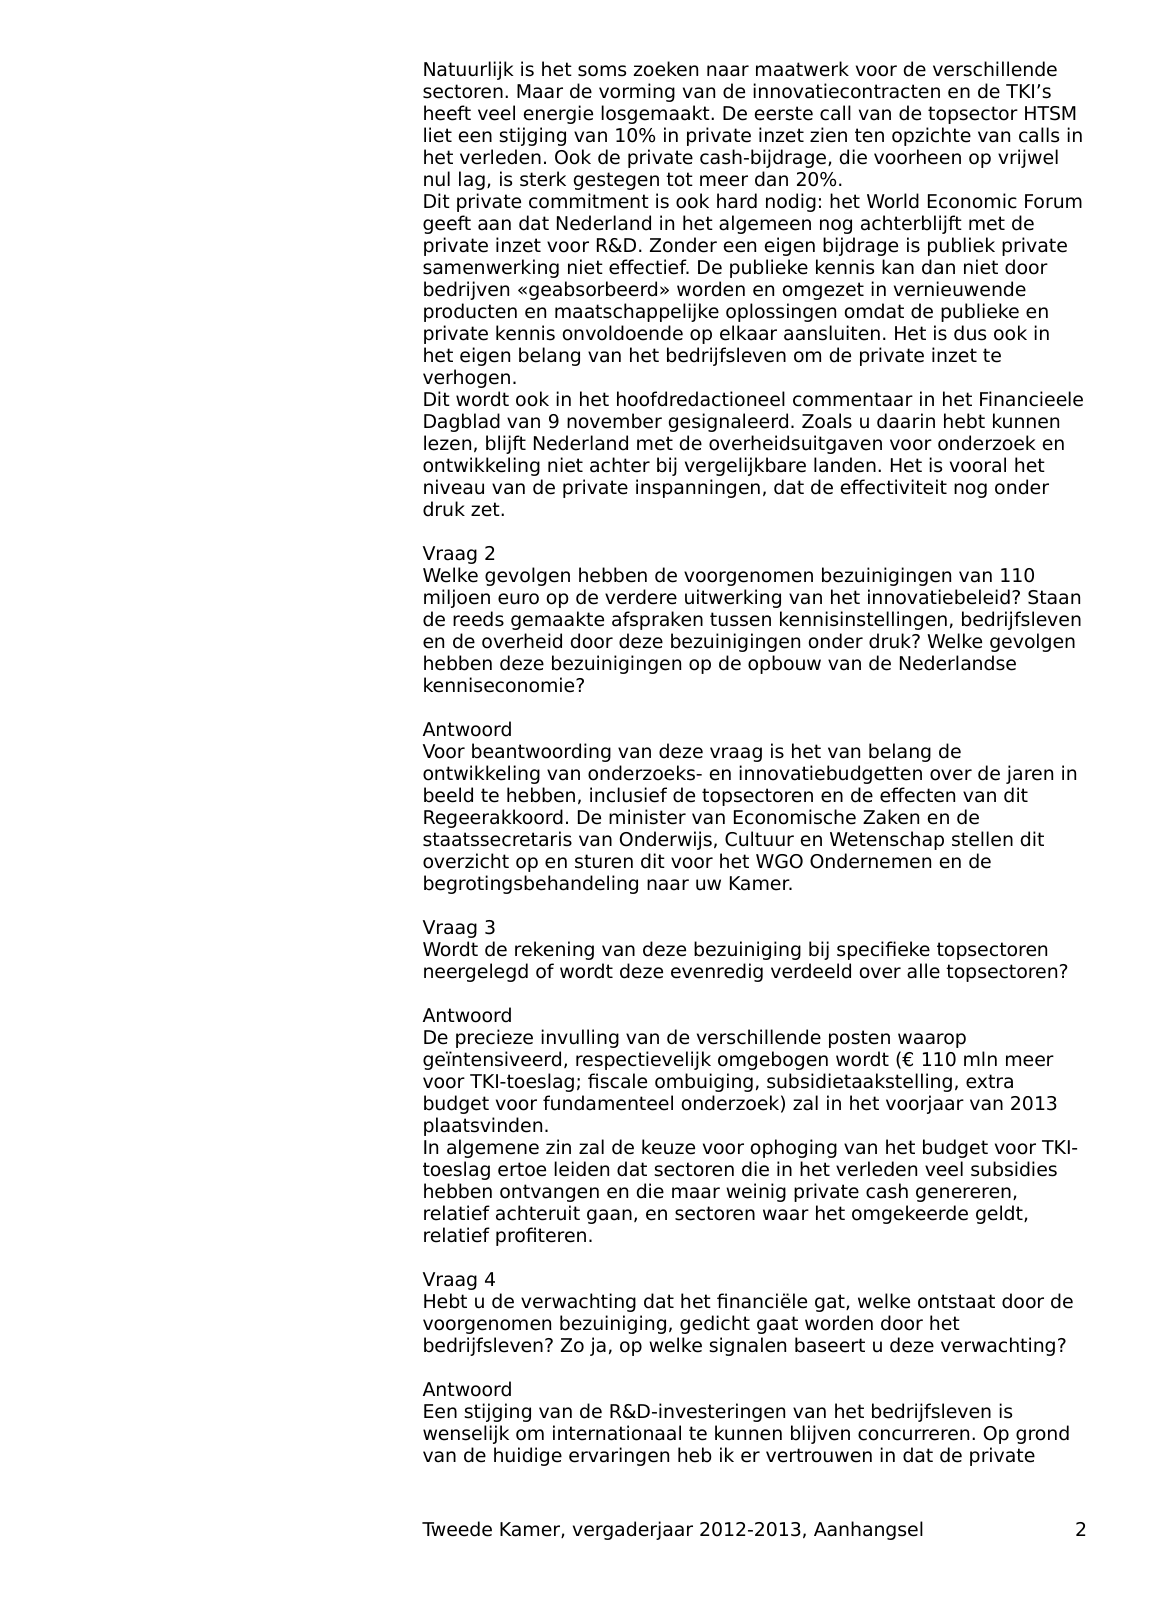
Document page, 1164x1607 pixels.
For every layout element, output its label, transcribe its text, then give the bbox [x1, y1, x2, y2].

text In algemene zin zal de keuze voor ophoging van het budget voor TKI-toeslag ertoe leiden dat sectoren die in het verleden veel subsidies hebben ontvangen en die maar weinig private cash genereren, relatief achteruit gaan, en sectoren waar het omgekeerde geldt, relatief profiteren. [422, 1137, 1087, 1247]
text Welke gevolgen hebben de voorgenomen bezuinigingen van 110 miljoen euro op de verdere uitwerking van het innovatiebeleid? Staan de reeds gemaakte afspraken tussen kennisinstellingen, bedrijfsleven en de overheid door deze bezuinigingen onder druk? Welke gevolgen hebben deze bezuinigingen op de opbouw van de Nederlandse kenniseconomie? [422, 565, 1087, 697]
text Wordt de rekening van deze bezuiniging bij specifieke topsectoren neergelegd of wordt deze evenredig verdeeld over alle topsectoren? [422, 939, 1087, 983]
text Natuurlijk is het soms zoeken naar maatwerk voor de verschillende sectoren. Maar de vorming van de innovatiecontracten en de TKI’s heeft veel energie losgemaakt. De eerste call van de topsector HTSM liet een stijging van 10% in private inzet zien ten opzichte van calls in het verleden. Ook de private cash-bijdrage, die voorheen op vrijwel nul lag, is sterk gestegen tot meer dan 20%. [422, 59, 1087, 191]
text Antwoord [422, 719, 1087, 741]
text Hebt u de verwachting dat het financiële gat, welke ontstaat door de voorgenomen bezuiniging, gedicht gaat worden door het bedrijfsleven? Zo ja, op welke signalen baseert u deze verwachting? [422, 1291, 1087, 1357]
text Een stijging van de R&D-investeringen van het bedrijfsleven is wenselijk om internationaal te kunnen blijven concurreren. Op grond van de huidige ervaringen heb ik er vertrouwen in dat de private [422, 1401, 1087, 1467]
text De precieze invulling van de verschillende posten waarop geïntensiveerd, respectievelijk omgebogen wordt (€ 110 mln meer voor TKI-toeslag; fiscale ombuiging, subsidietaakstelling, extra budget voor fundamenteel onderzoek) zal in het voorjaar van 2013 plaatsvinden. [422, 1027, 1087, 1137]
text Voor beantwoording van deze vraag is het van belang de ontwikkeling van onderzoeks- en innovatiebudgetten over de jaren in beeld te hebben, inclusief de topsectoren en de effecten van dit Regeerakkoord. De minister van Economische Zaken en de staatssecretaris van Onderwijs, Cultuur en Wetenschap stellen dit overzicht op en sturen dit voor het WGO Ondernemen en de begrotingsbehandeling naar uw Kamer. [422, 741, 1087, 895]
text Dit private commitment is ook hard nodig: het World Economic Forum geeft aan dat Nederland in het algemeen nog achterblijft met de private inzet voor R&D. Zonder een eigen bijdrage is publiek private samenwerking niet effectief. De publieke kennis kan dan niet door bedrijven «geabsorbeerd» worden en omgezet in vernieuwende producten en maatschappelijke oplossingen omdat de publieke en private kennis onvoldoende op elkaar aansluiten. Het is dus ook in het eigen belang van het bedrijfsleven om de private inzet te verhogen. [422, 191, 1087, 389]
text Antwoord [422, 1379, 1087, 1401]
text Antwoord [422, 1005, 1087, 1027]
text Vraag 2 [422, 543, 1087, 565]
text Dit wordt ook in het hoofdredactioneel commentaar in het Financieele Dagblad van 9 november gesignaleerd. Zoals u daarin hebt kunnen lezen, blijft Nederland met de overheidsuitgaven voor onderzoek en ontwikkeling niet achter bij vergelijkbare landen. Het is vooral het niveau van de private inspanningen, dat de effectiviteit nog onder druk zet. [422, 389, 1087, 521]
text Vraag 4 [422, 1269, 1087, 1291]
text Vraag 3 [422, 917, 1087, 939]
